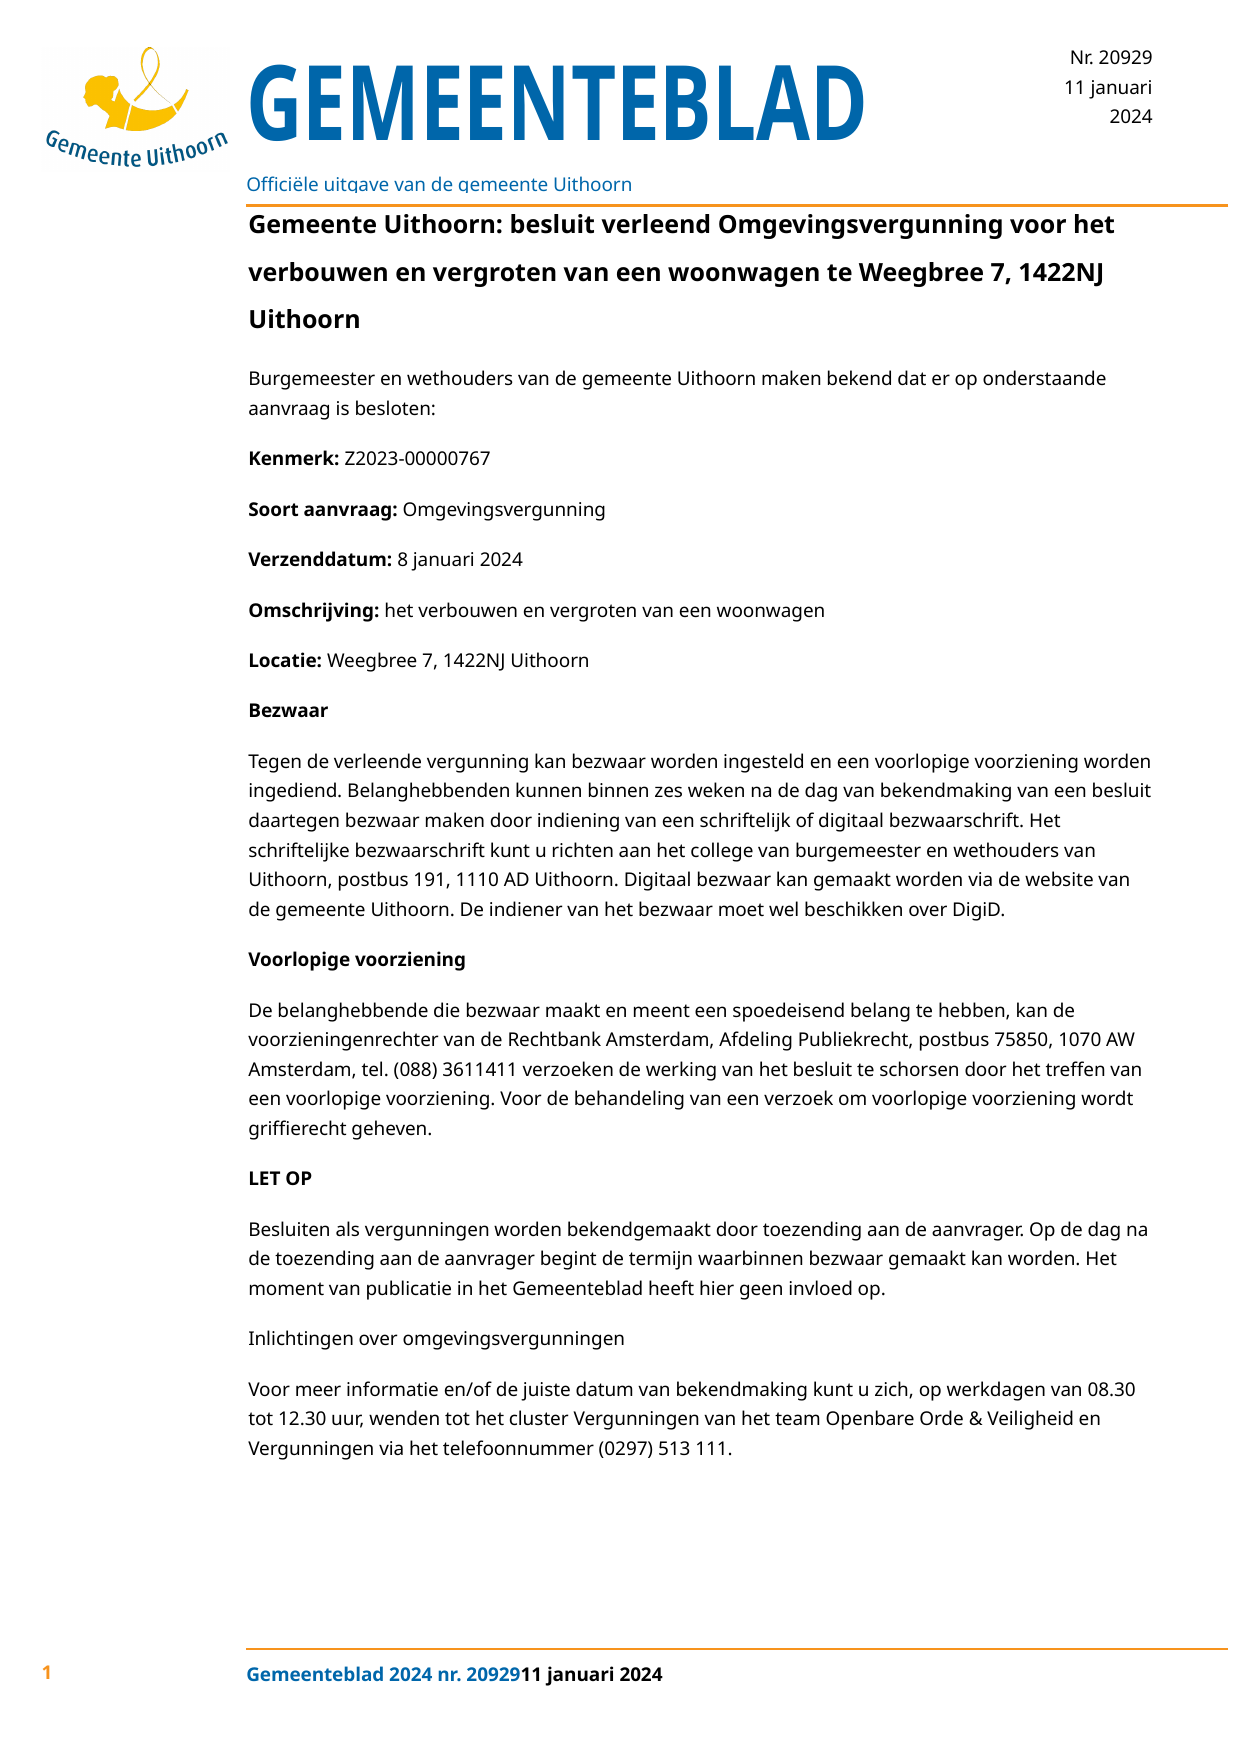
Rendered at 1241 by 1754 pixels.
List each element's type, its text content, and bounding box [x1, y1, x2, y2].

text Voor meer informatie en/of de juiste datum van bekendmaking kunt u zich, op werkdagen van 08.30 tot 12.30 uur, wenden tot het cluster Vergunningen van het team Openbare Orde & Veiligheid en Vergunningen via het telefoonnummer (0297) 513 111. [248, 1376, 1152, 1461]
picture [41, 47, 231, 172]
text Burgemeester en wethouders van de gemeente Uithoorn maken bekend dat er op onderstaande aanvraag is besloten: [248, 366, 1152, 421]
text Kenmerk: Z2023-00000767 [248, 446, 1152, 471]
text Omschrijving: het verbouwen en vergroten van een woonwagen [248, 597, 1152, 622]
text Tegen de verleende vergunning kan bezwaar worden ingesteld en een voorlopige voorziening worden ingediend. Belanghebbenden kunnen binnen zes weken na de dag van bekendmaking van een besluit daartegen bezwaar maken door indiening van een schriftelijk of digitaal bezwaarschrift. Het schriftelijke bezwaarschrift kunt u richten aan het college van burgemeester en wethouders van Uithoorn, postbus 191, 1110 AD Uithoorn. Digitaal bezwaar kan gemaakt worden via de website van de gemeente Uithoorn. De indiener van het bezwaar moet wel beschikken over DigiD. [248, 748, 1152, 922]
text LET OP [248, 1166, 1152, 1191]
text Soort aanvraag: Omgevingsvergunning [248, 496, 1152, 522]
text Verzenddatum: 8 januari 2024 [248, 546, 1152, 572]
text Inlichtingen over omgevingsvergunningen [248, 1326, 1152, 1351]
text Gemeente Uithoorn: besluit verleend Omgevingsvergunning voor het verbouwen en vergroten van een woonwagen te Weegbree 7, 1422NJ Uithoorn [248, 207, 1152, 336]
text Besluiten als vergunningen worden bekendgemaakt door toezending aan de aanvrager. Op de dag na de toezending aan de aanvrager begint de termijn waarbinnen bezwaar gemaakt kan worden. Het moment van publicatie in het Gemeenteblad heeft hier geen invloed op. [248, 1216, 1152, 1301]
text Voorlopige voorziening [248, 946, 1152, 972]
text Locatie: Weegbree 7, 1422NJ Uithoorn [248, 647, 1152, 673]
text De belanghebbende die bezwaar maakt en meent een spoedeisend belang te hebben, kan de voorzieningenrechter van de Rechtbank Amsterdam, Afdeling Publiekrecht, postbus 75850, 1070 AW Amsterdam, tel. (088) 3611411 verzoeken de werking van het besluit te schorsen door het treffen van een voorlopige voorziening. Voor de behandeling van een verzoek om voorlopige voorziening wordt griffierecht geheven. [248, 997, 1152, 1141]
text Bezwaar [248, 698, 1152, 723]
